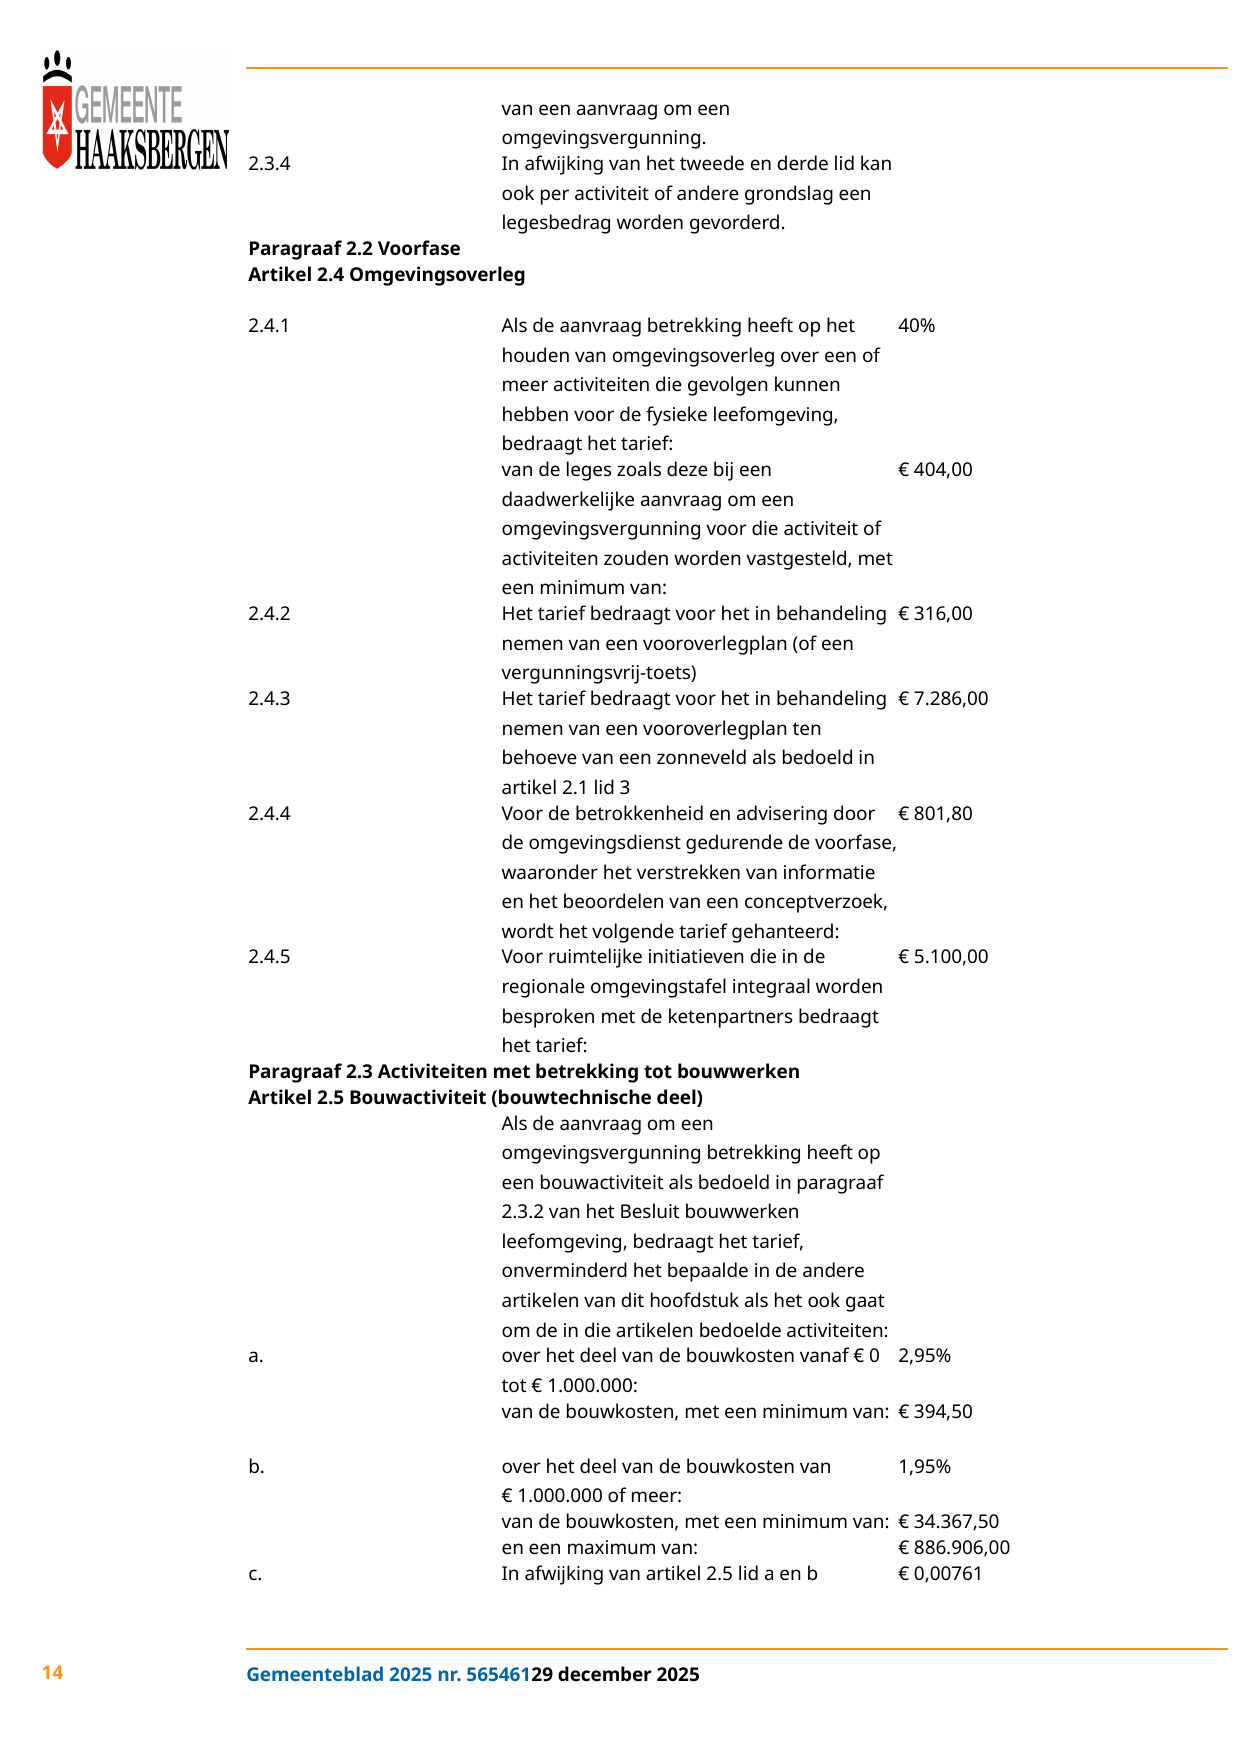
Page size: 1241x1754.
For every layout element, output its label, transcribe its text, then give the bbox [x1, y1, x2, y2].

table_cell van een aanvraag om een omgevingsvergunning. [501, 95, 898, 150]
table_cell In afwijking van het tweede en derde lid kan ook per activiteit of andere grondslag een legesbedrag worden gevorderd. [501, 150, 898, 235]
table_cell Als de aanvraag om een omgevingsvergunning betrekking heeft op een bouwactiviteit als bedoeld in paragraaf 2.3.2 van het Besluit bouwwerken leefomgeving, bedraagt het tarief, onverminderd het bepaalde in de andere artikelen van dit hoofdstuk als het ook gaat om de in die artikelen bedoelde activiteiten: [501, 1110, 898, 1342]
table_cell c. [248, 1560, 501, 1586]
table_cell In afwijking van artikel 2.5 lid a en b [501, 1560, 898, 1586]
table_cell 2.3.4 [248, 150, 501, 235]
table_cell a. [248, 1343, 501, 1398]
table_cell € 0,00761 [898, 1560, 1152, 1586]
table_cell [898, 261, 1152, 286]
table_cell € 404,00 [898, 456, 1152, 600]
table_cell b. [248, 1453, 501, 1508]
table_cell 2.4.5 [248, 944, 501, 1058]
table_cell [248, 1509, 501, 1534]
table_cell [898, 1084, 1152, 1110]
table_cell [898, 95, 1152, 150]
table_cell [898, 235, 1152, 261]
table_cell Voor ruimtelijke initiatieven die in de regionale omgevingstafel integraal worden besproken met de ketenpartners bedraagt het tarief: [501, 944, 898, 1058]
table_cell over het deel van de bouwkosten van € 1.000.000 of meer: [501, 1453, 898, 1508]
table_cell € 34.367,50 [898, 1509, 1152, 1534]
table_cell Paragraaf 2.3 Activiteiten met betrekking tot bouwwerken [248, 1058, 898, 1084]
table_cell 2,95% [898, 1343, 1152, 1398]
table_cell over het deel van de bouwkosten vanaf € 0 tot € 1.000.000: [501, 1343, 898, 1398]
table_cell Paragraaf 2.2 Voorfase [248, 235, 898, 261]
table_cell Als de aanvraag betrekking heeft op het houden van omgevingsoverleg over een of meer activiteiten die gevolgen kunnen hebben voor de fysieke leefomgeving, bedraagt het tarief: [501, 312, 898, 456]
table_cell Artikel 2.5 Bouwactiviteit (bouwtechnische deel) [248, 1084, 898, 1110]
table_cell [248, 95, 501, 150]
table_cell [898, 150, 1152, 235]
table_cell [248, 1398, 501, 1453]
table_cell 2.4.4 [248, 800, 501, 944]
table_cell [898, 1110, 1152, 1342]
table_cell [898, 286, 1152, 312]
table_cell € 5.100,00 [898, 944, 1152, 1058]
table_cell € 316,00 [898, 600, 1152, 685]
table_cell Het tarief bedraagt voor het in behandeling nemen van een vooroverlegplan (of een vergunningsvrij-toets) [501, 600, 898, 685]
table_cell [501, 286, 898, 312]
table_cell 2.4.3 [248, 685, 501, 800]
table_cell Het tarief bedraagt voor het in behandeling nemen van een vooroverlegplan ten behoeve van een zonneveld als bedoeld in artikel 2.1 lid 3 [501, 685, 898, 800]
table_cell € 394,50 [898, 1398, 1152, 1453]
table_cell € 7.286,00 [898, 685, 1152, 800]
table_cell € 886.906,00 [898, 1534, 1152, 1560]
table_cell [898, 1058, 1152, 1084]
table_cell van de leges zoals deze bij een daadwerkelijke aanvraag om een omgevingsvergunning voor die activiteit of activiteiten zouden worden vastgesteld, met een minimum van: [501, 456, 898, 600]
table_cell 1,95% [898, 1453, 1152, 1508]
table_cell [248, 286, 501, 312]
table_cell [248, 456, 501, 600]
table_cell € 801,80 [898, 800, 1152, 944]
table_cell 2.4.2 [248, 600, 501, 685]
table_cell [248, 1534, 501, 1560]
table_cell Artikel 2.4 Omgevingsoverleg [248, 261, 898, 286]
table_cell Voor de betrokkenheid en advisering door de omgevingsdienst gedurende de voorfase, waaronder het verstrekken van informatie en het beoordelen van een conceptverzoek, wordt het volgende tarief gehanteerd: [501, 800, 898, 944]
table_cell van de bouwkosten, met een minimum van: [501, 1398, 898, 1453]
table_cell 2.4.1 [248, 312, 501, 456]
table_cell en een maximum van: [501, 1534, 898, 1560]
table_cell van de bouwkosten, met een minimum van: [501, 1509, 898, 1534]
table_cell 40% [898, 312, 1152, 456]
table_cell [248, 1110, 501, 1342]
picture [41, 47, 231, 172]
